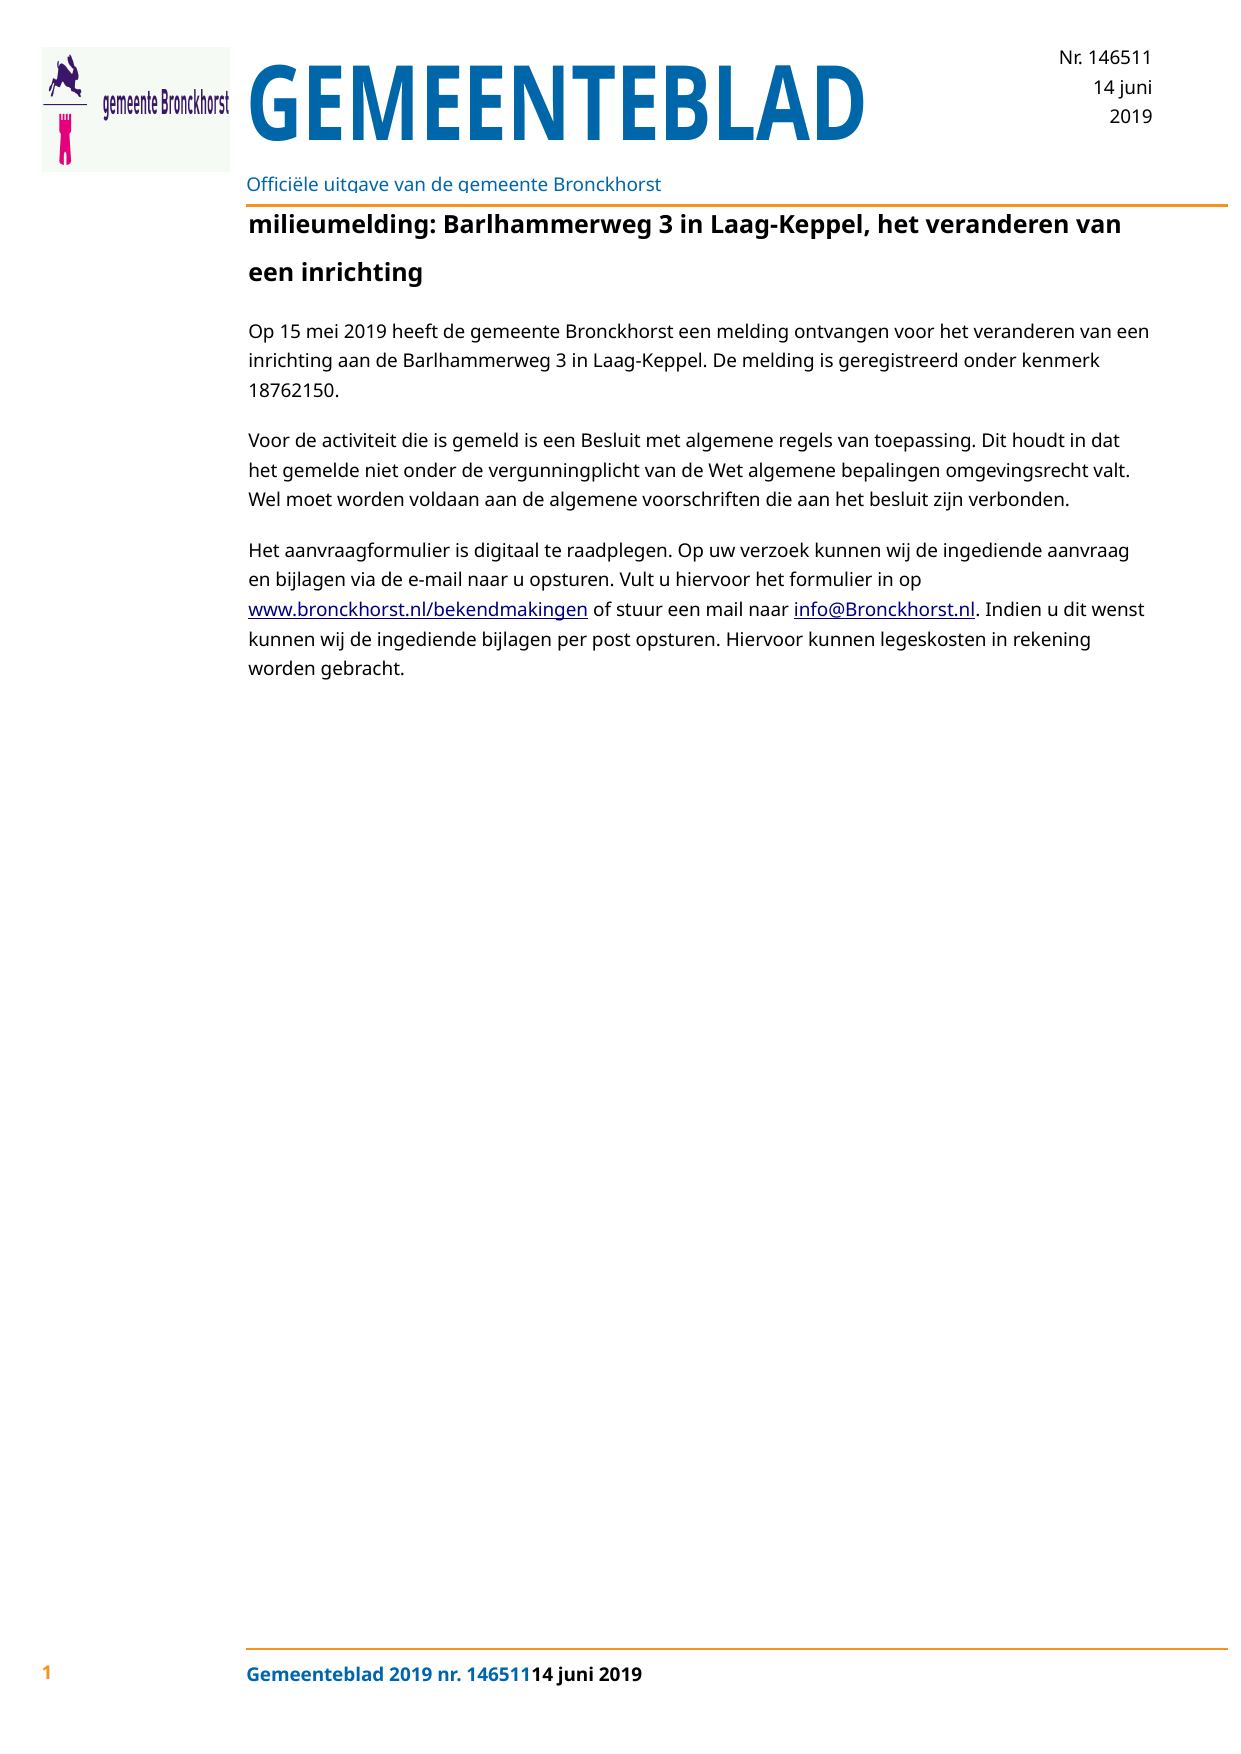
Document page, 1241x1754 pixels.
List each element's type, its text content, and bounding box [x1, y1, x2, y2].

text Het aanvraagformulier is digitaal te raadplegen. Op uw verzoek kunnen wij de ingediende aanvraag en bijlagen via de e-mail naar u opsturen. Vult u hiervoor het formulier in op www.bronckhorst.nl/bekendmakingen of stuur een mail naar info@Bronckhorst.nl. Indien u dit wenst kunnen wij de ingediende bijlagen per post opsturen. Hiervoor kunnen legeskosten in rekening worden gebracht. [248, 537, 1152, 681]
text milieumelding: Barlhammerweg 3 in Laag-Keppel, het veranderen van een inrichting [248, 207, 1152, 288]
picture [41, 47, 231, 172]
text Voor de activiteit die is gemeld is een Besluit met algemene regels van toepassing. Dit houdt in dat het gemelde niet onder de vergunningplicht van de Wet algemene bepalingen omgevingsrecht valt. Wel moet worden voldaan aan de algemene voorschriften die aan het besluit zijn verbonden. [248, 427, 1152, 512]
text Op 15 mei 2019 heeft de gemeente Bronckhorst een melding ontvangen voor het veranderen van een inrichting aan de Barlhammerweg 3 in Laag-Keppel. De melding is geregistreerd onder kenmerk 18762150. [248, 318, 1152, 403]
